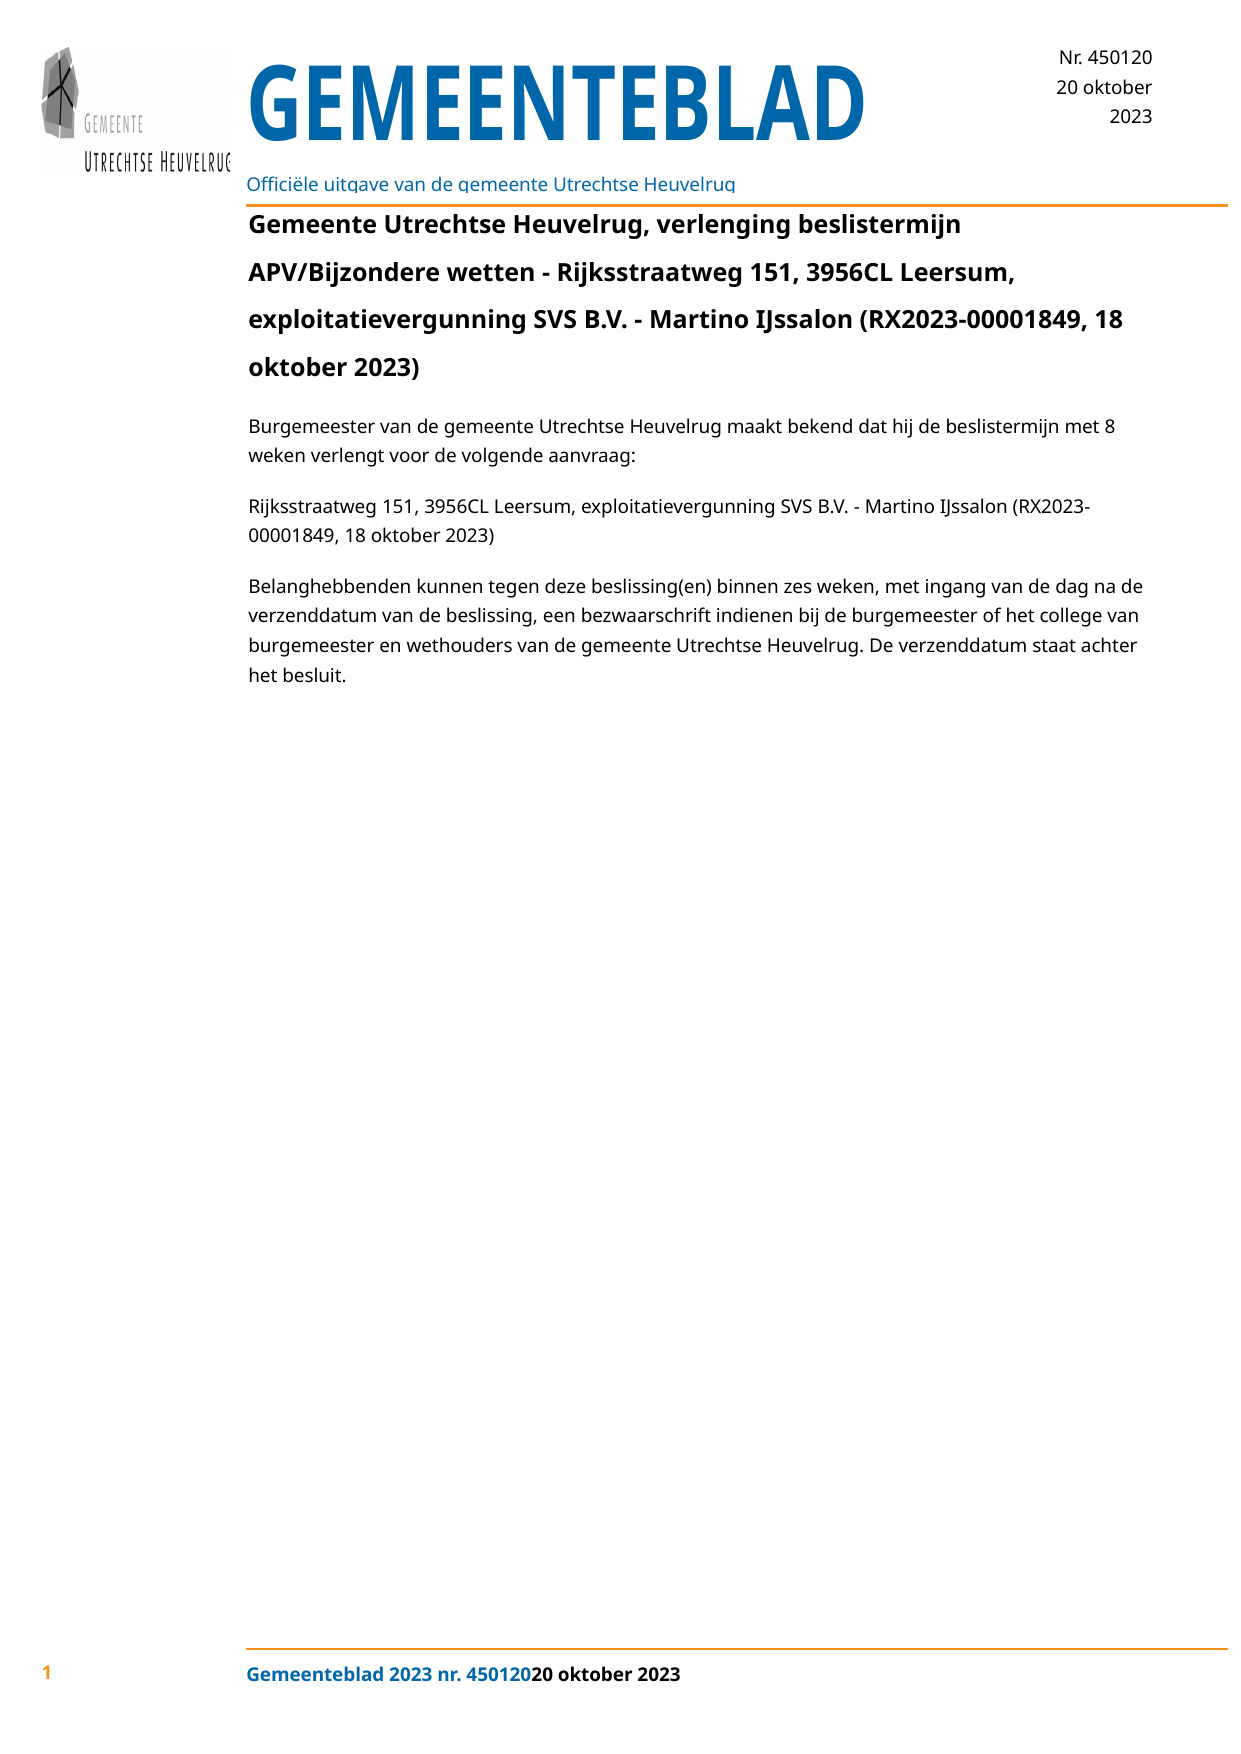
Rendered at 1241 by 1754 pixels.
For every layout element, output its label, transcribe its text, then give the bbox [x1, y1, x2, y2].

text Burgemeester van de gemeente Utrechtse Heuvelrug maakt bekend dat hij de beslistermijn met 8 weken verlengt voor de volgende aanvraag: [248, 413, 1152, 468]
text Belanghebbenden kunnen tegen deze beslissing(en) binnen zes weken, met ingang van de dag na de verzenddatum van de beslissing, een bezwaarschrift indienen bij de burgemeester of het college van burgemeester en wethouders van de gemeente Utrechtse Heuvelrug. De verzenddatum staat achter het besluit. [248, 573, 1152, 688]
text Gemeente Utrechtse Heuvelrug, verlenging beslistermijn APV/Bijzondere wetten - Rijksstraatweg 151, 3956CL Leersum, exploitatievergunning SVS B.V. - Martino IJssalon (RX2023-00001849, 18 oktober 2023) [248, 207, 1152, 384]
picture [41, 47, 231, 172]
text Rijksstraatweg 151, 3956CL Leersum, exploitatievergunning SVS B.V. - Martino IJssalon (RX2023-00001849, 18 oktober 2023) [248, 493, 1152, 548]
